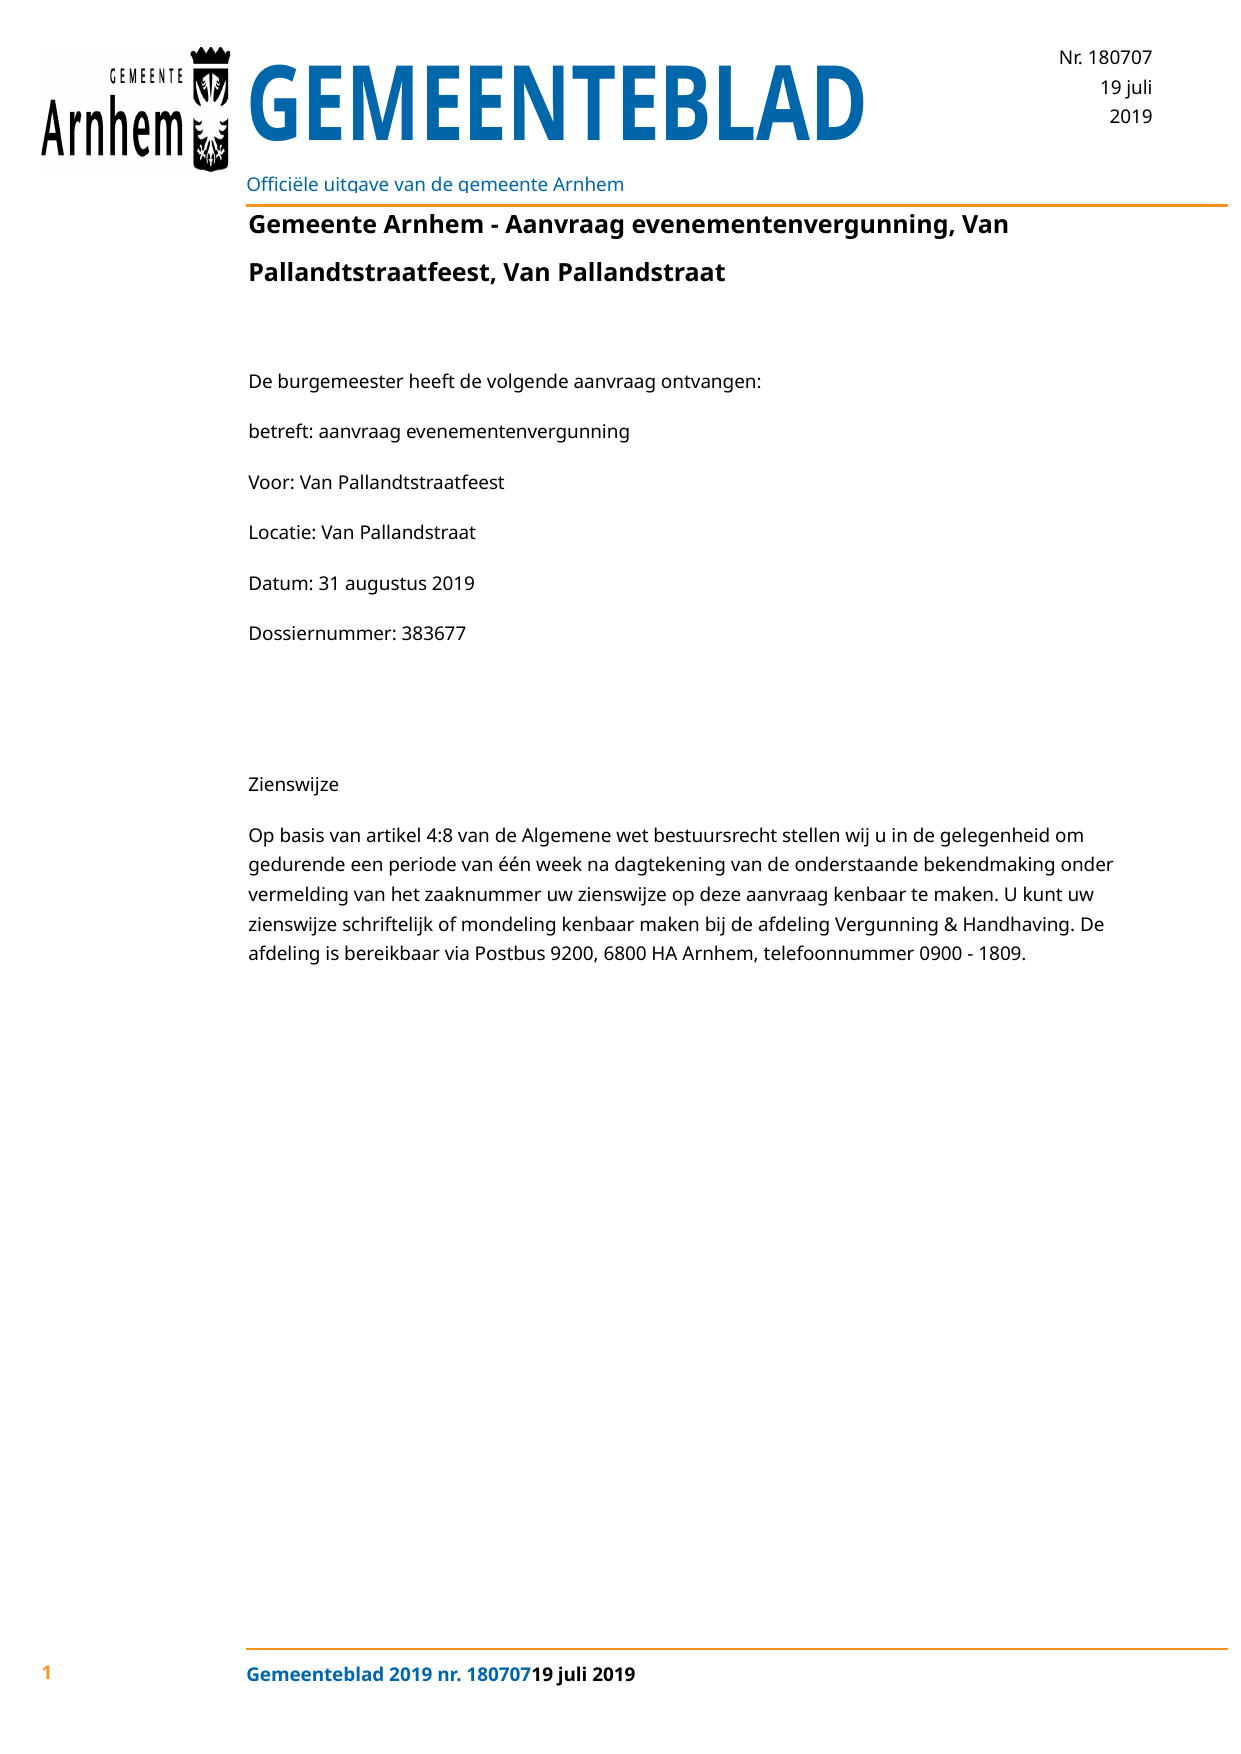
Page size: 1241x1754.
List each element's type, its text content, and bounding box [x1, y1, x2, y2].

text betreft: aanvraag evenementenvergunning [248, 419, 1152, 444]
text Op basis van artikel 4:8 van de Algemene wet bestuursrecht stellen wij u in de gelegenheid om gedurende een periode van één week na dagtekening van de onderstaande bekendmaking onder vermelding van het zaaknummer uw zienswijze op deze aanvraag kenbaar te maken. U kunt uw zienswijze schriftelijk of mondeling kenbaar maken bij de afdeling Vergunning & Handhaving. De afdeling is bereikbaar via Postbus 9200, 6800 HA Arnhem, telefoonnummer 0900 - 1809. [248, 822, 1152, 966]
text Locatie: Van Pallandstraat [248, 519, 1152, 545]
text Datum: 31 augustus 2019 [248, 570, 1152, 596]
picture [41, 47, 231, 172]
text Gemeente Arnhem - Aanvraag evenementenvergunning, Van Pallandtstraatfeest, Van Pallandstraat [248, 207, 1152, 288]
text Voor: Van Pallandtstraatfeest [248, 469, 1152, 495]
text Zienswijze [248, 772, 1152, 797]
text De burgemeester heeft de volgende aanvraag ontvangen: [248, 368, 1152, 394]
text Dossiernummer: 383677 [248, 620, 1152, 646]
